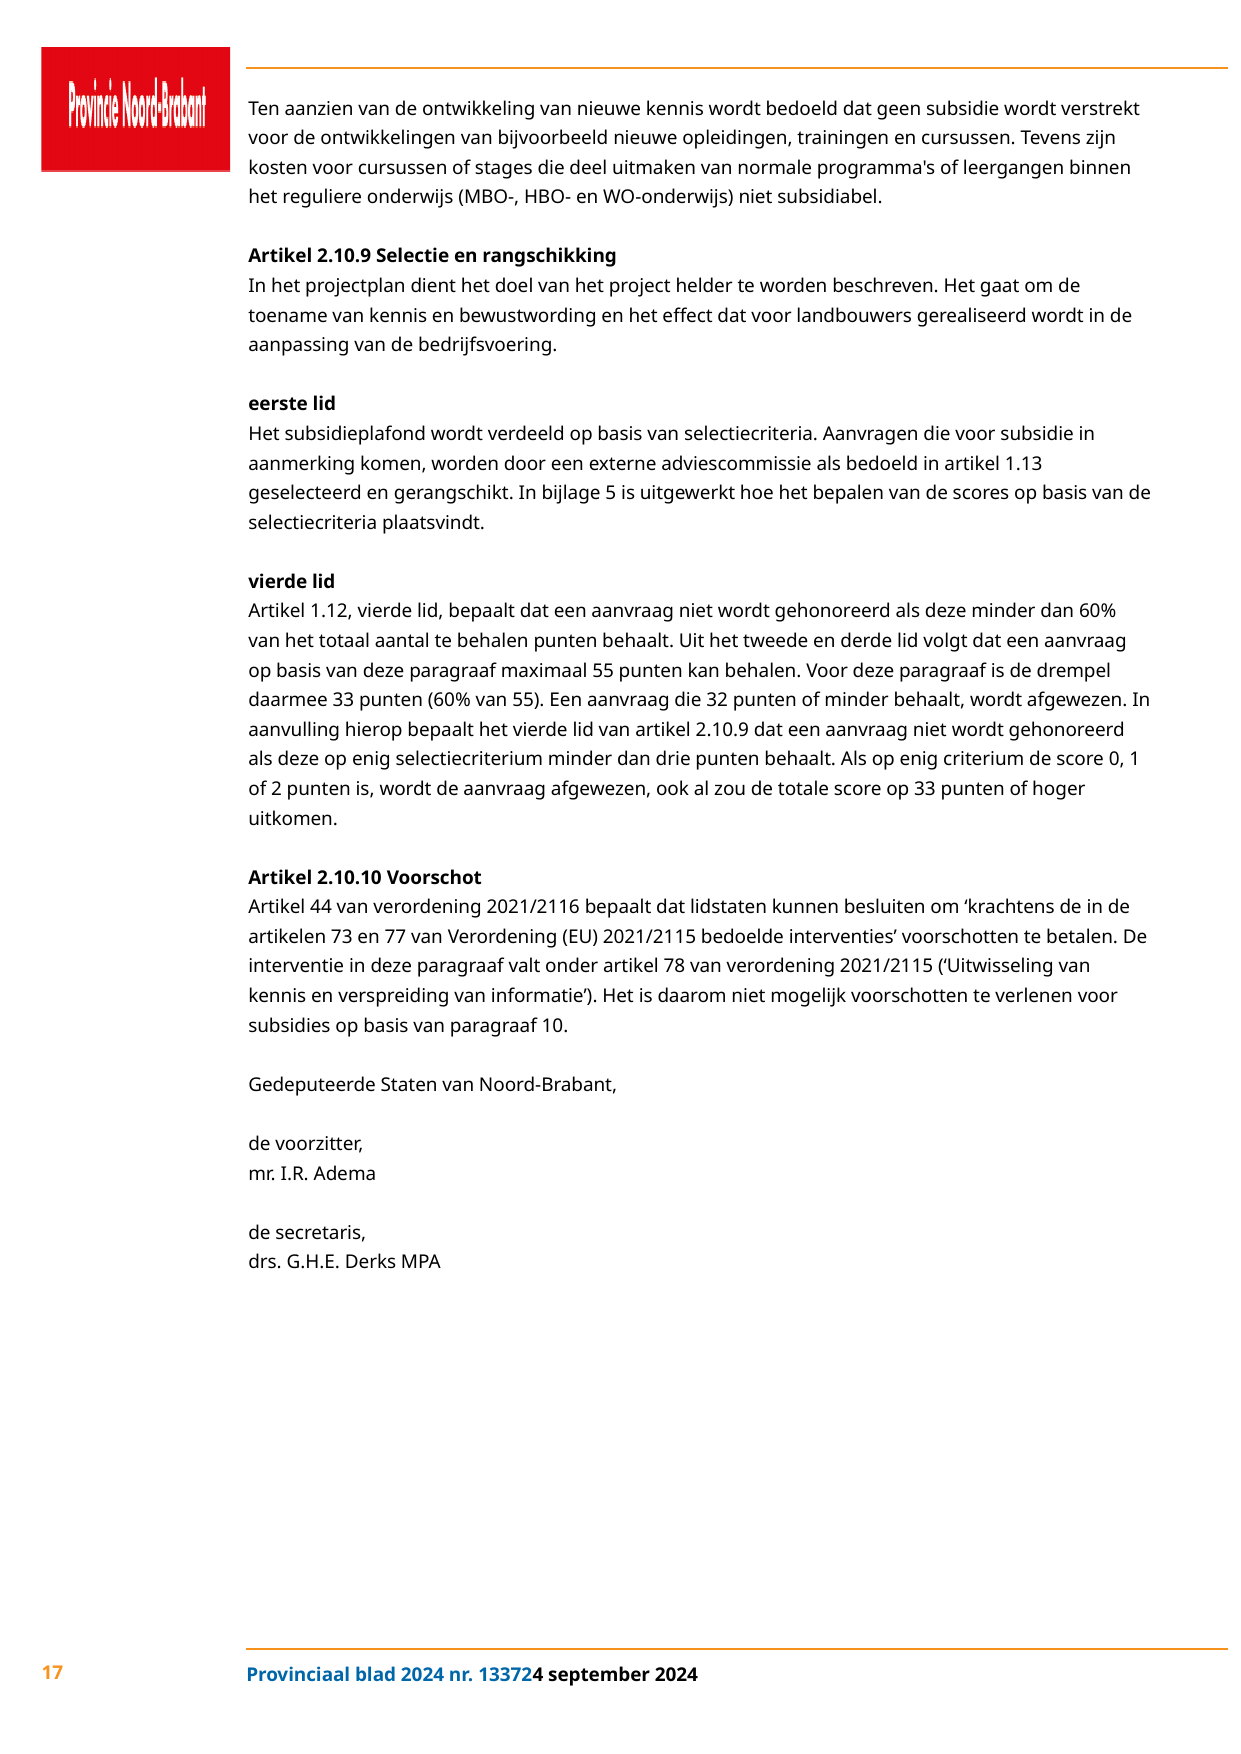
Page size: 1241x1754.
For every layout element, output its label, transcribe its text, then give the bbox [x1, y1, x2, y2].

text vierde lid [248, 568, 1152, 594]
text eerste lid [248, 391, 1152, 416]
text Het subsidieplafond wordt verdeeld op basis van selectiecriteria. Aanvragen die voor subsidie in aanmerking komen, worden door een externe adviescommissie als bedoeld in artikel 1.13 geselecteerd en gerangschikt. In bijlage 5 is uitgewerkt hoe het bepalen van de scores op basis van de selectiecriteria plaatsvindt. [248, 420, 1152, 535]
text Gedeputeerde Staten van Noord-Brabant, [248, 1071, 1152, 1097]
picture [41, 47, 231, 172]
text Artikel 2.10.10 Voorschot [248, 864, 1152, 890]
text de secretaris, [248, 1219, 1152, 1245]
text Artikel 2.10.9 Selectie en rangschikking [248, 243, 1152, 268]
text mr. I.R. Adema [248, 1160, 1152, 1186]
text Ten aanzien van de ontwikkeling van nieuwe kennis wordt bedoeld dat geen subsidie wordt verstrekt voor de ontwikkelingen van bijvoorbeeld nieuwe opleidingen, trainingen en cursussen. Tevens zijn kosten voor cursussen of stages die deel uitmaken van normale programma's of leergangen binnen het reguliere onderwijs (MBO-, HBO- en WO-onderwijs) niet subsidiabel. [248, 95, 1152, 209]
text Artikel 1.12, vierde lid, bepaalt dat een aanvraag niet wordt gehonoreerd als deze minder dan 60% van het totaal aantal te behalen punten behaalt. Uit het tweede en derde lid volgt dat een aanvraag op basis van deze paragraaf maximaal 55 punten kan behalen. Voor deze paragraaf is de drempel daarmee 33 punten (60% van 55). Een aanvraag die 32 punten of minder behaalt, wordt afgewezen. In aanvulling hierop bepaalt het vierde lid van artikel 2.10.9 dat een aanvraag niet wordt gehonoreerd als deze op enig selectiecriterium minder dan drie punten behaalt. Als op enig criterium de score 0, 1 of 2 punten is, wordt de aanvraag afgewezen, ook al zou de totale score op 33 punten of hoger uitkomen. [248, 598, 1152, 831]
text de voorzitter, [248, 1130, 1152, 1156]
text In het projectplan dient het doel van het project helder te worden beschreven. Het gaat om de toename van kennis en bewustwording en het effect dat voor landbouwers gerealiseerd wordt in de aanpassing van de bedrijfsvoering. [248, 272, 1152, 357]
text Artikel 44 van verordening 2021/2116 bepaalt dat lidstaten kunnen besluiten om ‘krachtens de in de artikelen 73 en 77 van Verordening (EU) 2021/2115 bedoelde interventies’ voorschotten te betalen. De interventie in deze paragraaf valt onder artikel 78 van verordening 2021/2115 (‘Uitwisseling van kennis en verspreiding van informatie’). Het is daarom niet mogelijk voorschotten te verlenen voor subsidies op basis van paragraaf 10. [248, 893, 1152, 1038]
text drs. G.H.E. Derks MPA [248, 1248, 1152, 1274]
